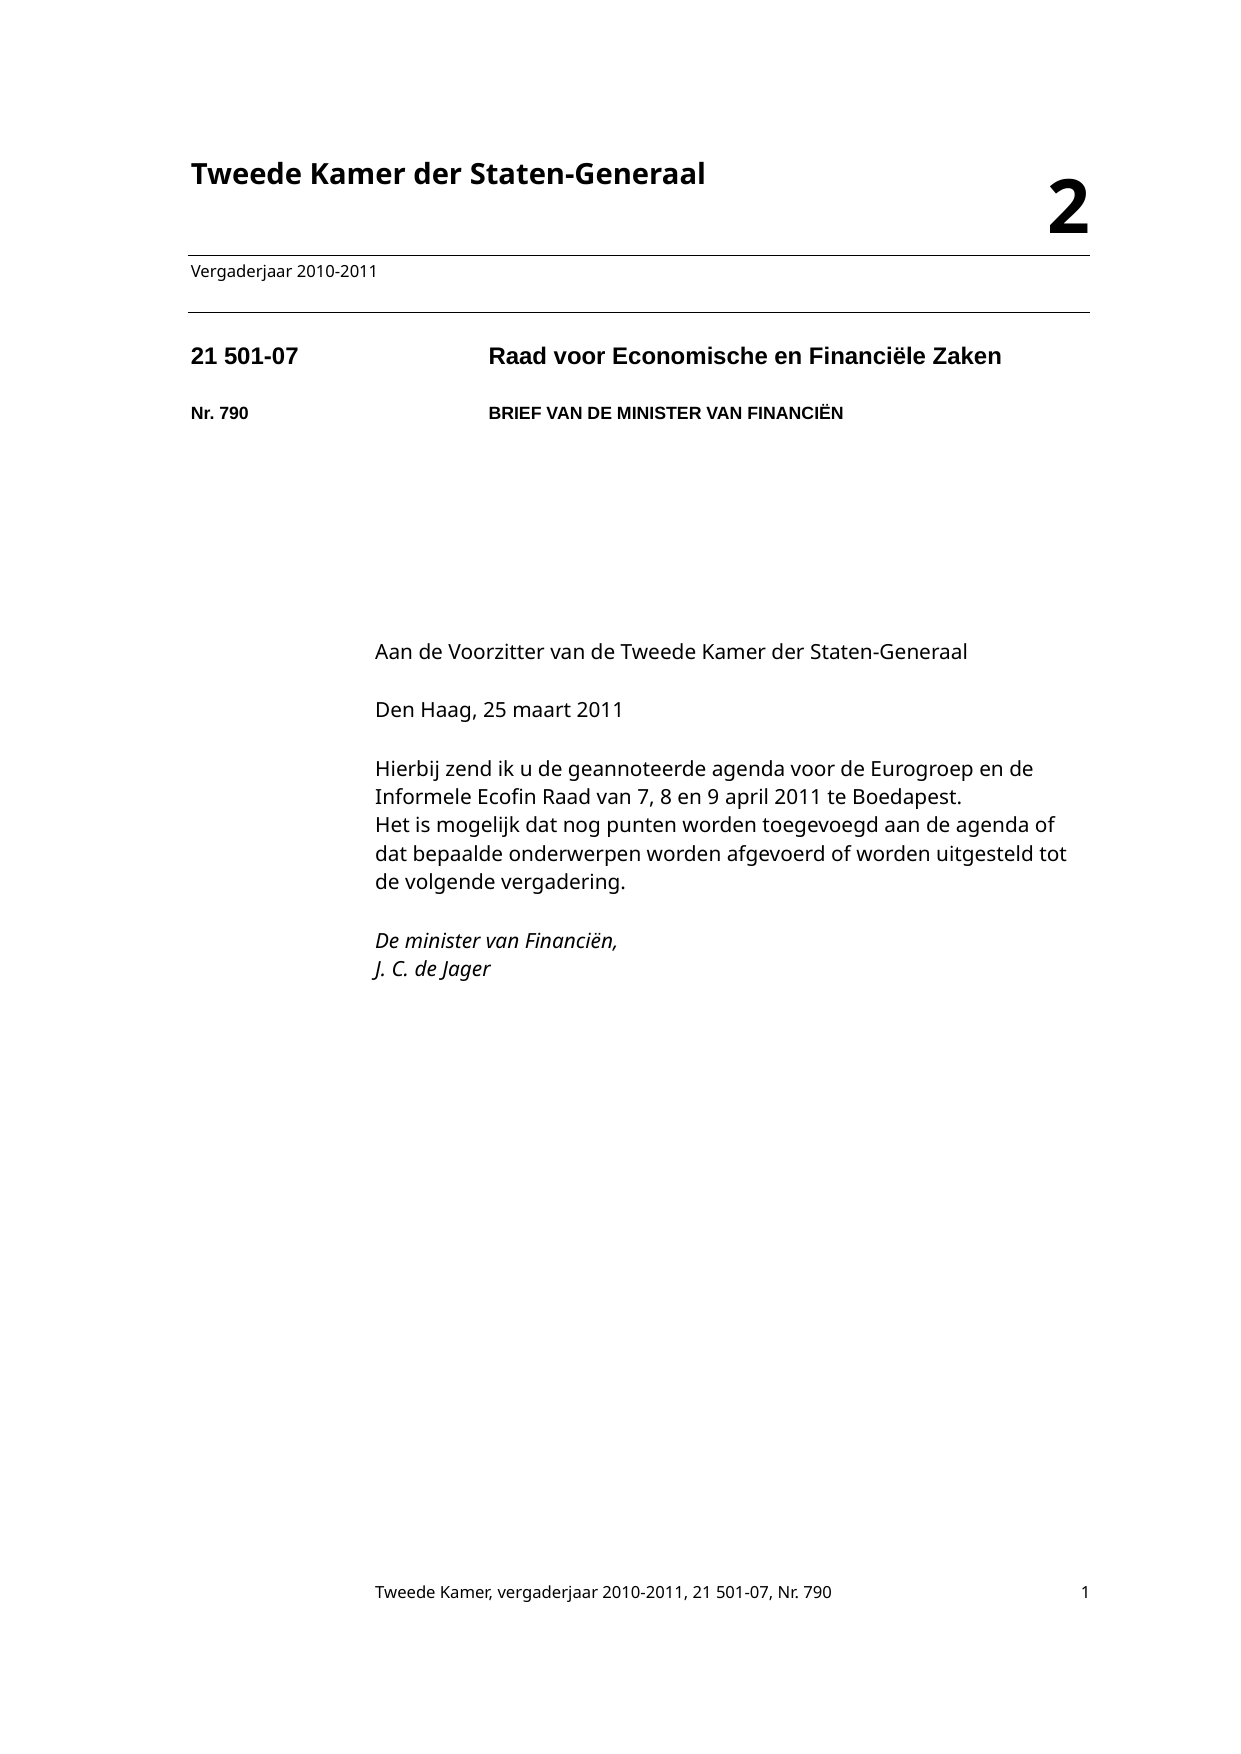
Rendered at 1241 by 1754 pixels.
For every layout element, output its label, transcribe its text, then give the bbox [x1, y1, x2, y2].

text J. C. de Jager [375, 954, 1090, 983]
text Hierbij zend ik u de geannoteerde agenda voor de Eurogroep en de Informele Ecofin Raad van 7, 8 en 9 april 2011 te Boedapest. [375, 754, 1090, 811]
table_cell BRIEF VAN DE MINISTER VAN FINANCIËN [485, 399, 1090, 518]
table_cell [485, 256, 1090, 312]
text De minister van Financiën, [375, 926, 1090, 954]
table_cell Raad voor Economische en Financiële Zaken [485, 339, 1090, 399]
table_cell [188, 313, 485, 339]
table_cell 21 501-07 [188, 339, 485, 399]
table_cell [485, 313, 1090, 339]
table_cell Vergaderjaar 2010-2011 [188, 256, 485, 312]
text Den Haag, 25 maart 2011 [375, 695, 1090, 724]
table_header 2 [910, 150, 1090, 255]
text Aan de Voorzitter van de Tweede Kamer der Staten-Generaal [375, 637, 1090, 665]
text Het is mogelijk dat nog punten worden toegevoegd aan de agenda of dat bepaalde onderwerpen worden afgevoerd of worden uitgesteld tot de volgende vergadering. [375, 811, 1090, 896]
table_header Tweede Kamer der Staten-Generaal [188, 150, 909, 255]
table_cell Nr. 790 [188, 399, 485, 518]
